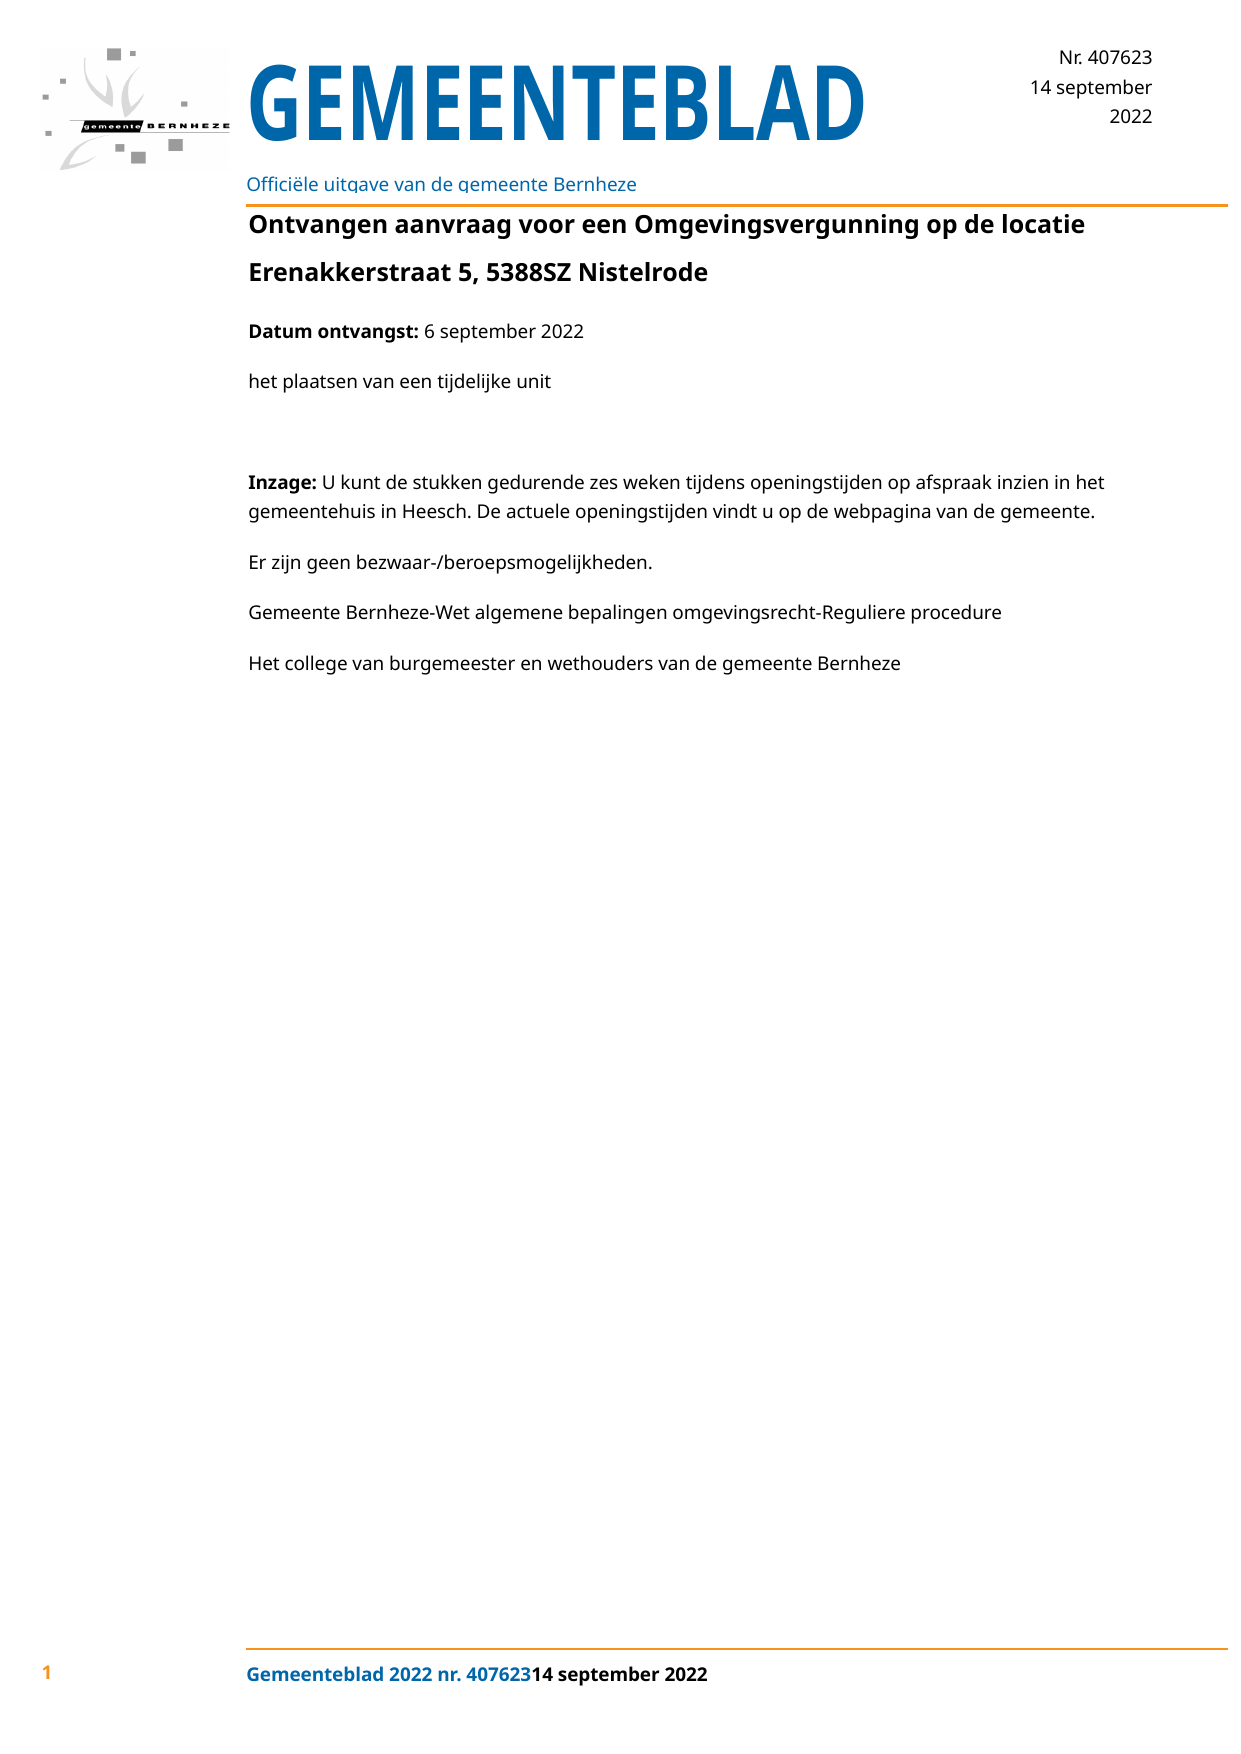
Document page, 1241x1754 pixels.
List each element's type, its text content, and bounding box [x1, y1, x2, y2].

text Inzage: U kunt de stukken gedurende zes weken tijdens openingstijden op afspraak inzien in het gemeentehuis in Heesch. De actuele openingstijden vindt u op de webpagina van de gemeente. [248, 469, 1152, 524]
text Ontvangen aanvraag voor een Omgevingsvergunning op de locatie Erenakkerstraat 5, 5388SZ Nistelrode [248, 207, 1152, 288]
text Het college van burgemeester en wethouders van de gemeente Bernheze [248, 650, 1152, 676]
text Er zijn geen bezwaar-/beroepsmogelijkheden. [248, 549, 1152, 575]
text Gemeente Bernheze-Wet algemene bepalingen omgevingsrecht-Reguliere procedure [248, 599, 1152, 625]
picture [41, 47, 231, 172]
text Datum ontvangst: 6 september 2022 [248, 318, 1152, 344]
text het plaatsen van een tijdelijke unit [248, 368, 1152, 394]
